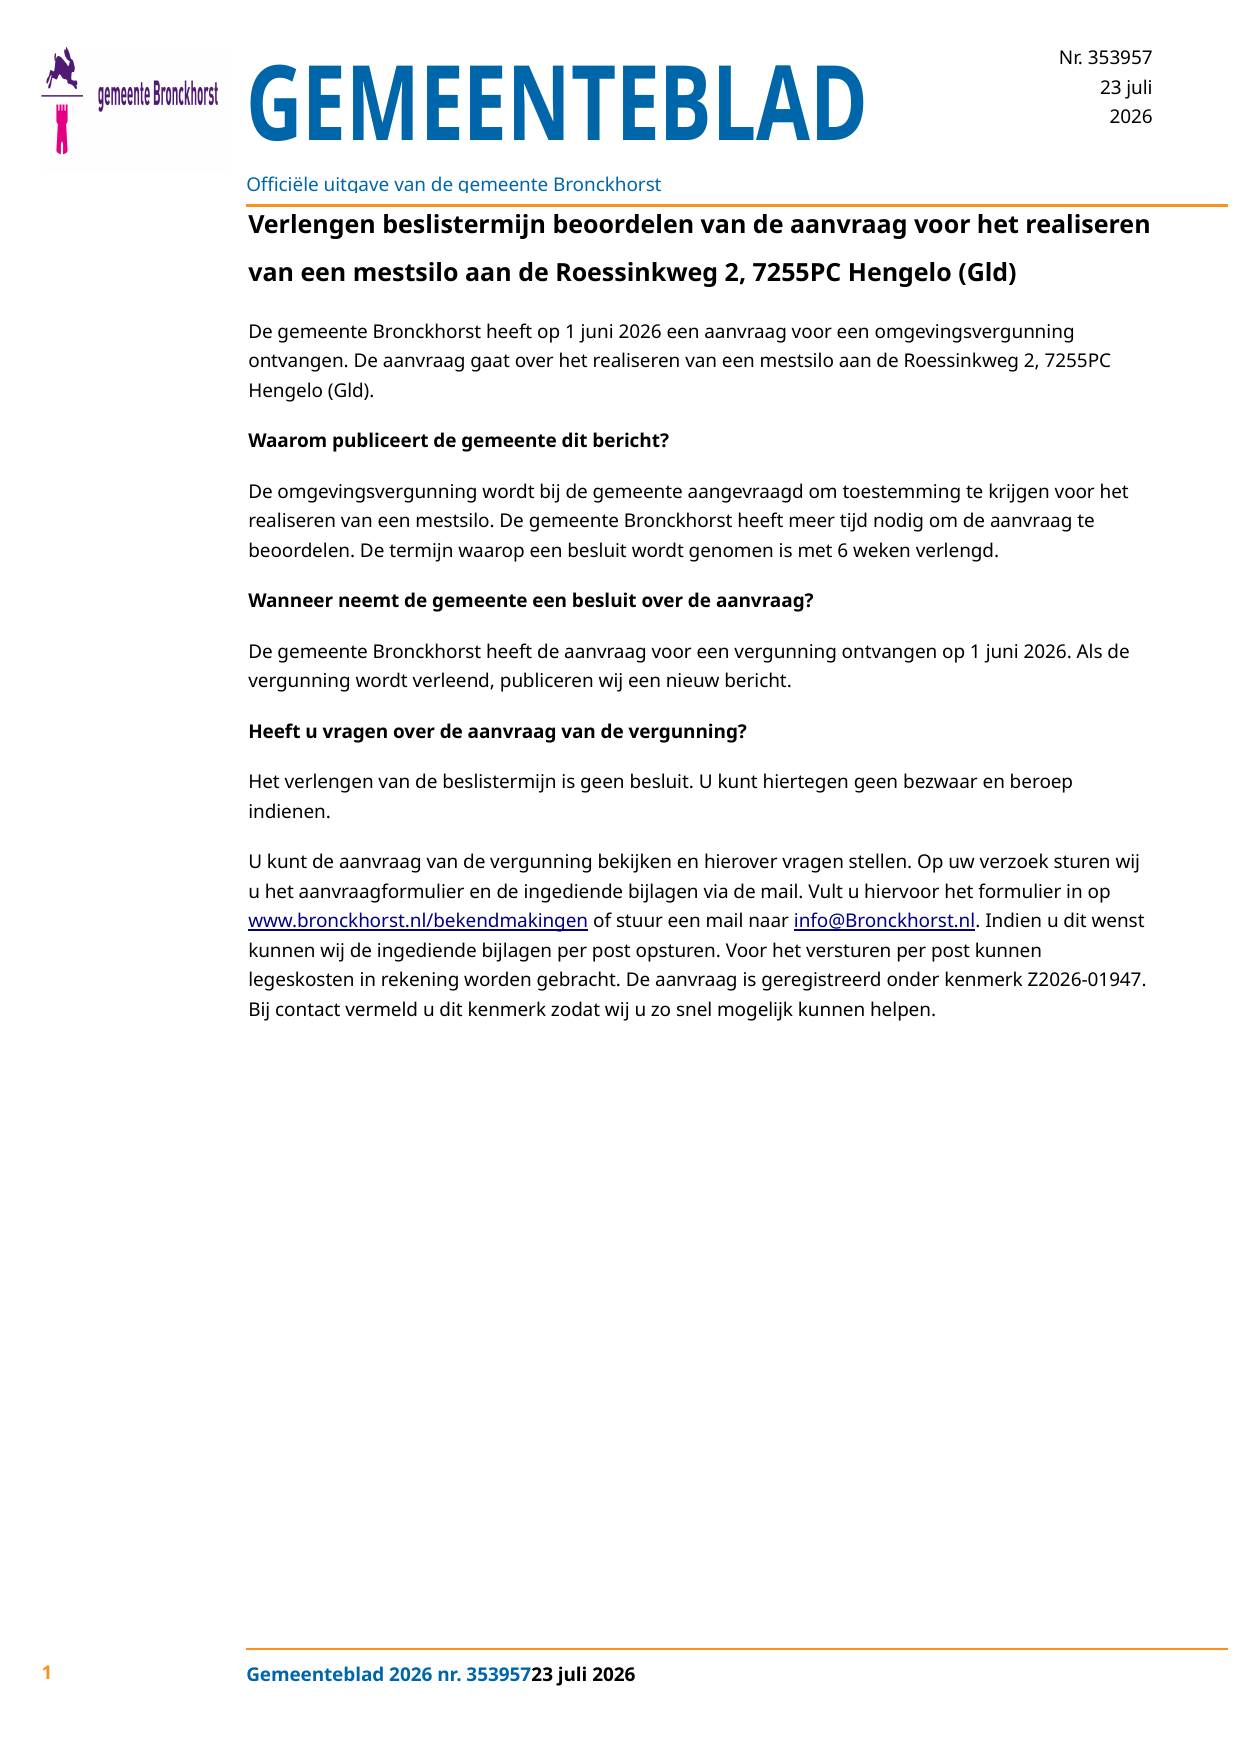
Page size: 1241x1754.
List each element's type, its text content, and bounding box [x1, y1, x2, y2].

text Heeft u vragen over de aanvraag van de vergunning? [248, 718, 1152, 744]
text U kunt de aanvraag van de vergunning bekijken en hierover vragen stellen. Op uw verzoek sturen wij u het aanvraagformulier en de ingediende bijlagen via de mail. Vult u hiervoor het formulier in op www.bronckhorst.nl/bekendmakingen of stuur een mail naar info@Bronckhorst.nl. Indien u dit wenst kunnen wij de ingediende bijlagen per post opsturen. Voor het versturen per post kunnen legeskosten in rekening worden gebracht. De aanvraag is geregistreerd onder kenmerk Z2026-01947. Bij contact vermeld u dit kenmerk zodat wij u zo snel mogelijk kunnen helpen. [248, 848, 1152, 1022]
text Wanneer neemt de gemeente een besluit over de aanvraag? [248, 587, 1152, 613]
text De gemeente Bronckhorst heeft op 1 juni 2026 een aanvraag voor een omgevingsvergunning ontvangen. De aanvraag gaat over het realiseren van een mestsilo aan de Roessinkweg 2, 7255PC Hengelo (Gld). [248, 318, 1152, 403]
text Verlengen beslistermijn beoordelen van de aanvraag voor het realiseren van een mestsilo aan de Roessinkweg 2, 7255PC Hengelo (Gld) [248, 207, 1152, 288]
text De omgevingsvergunning wordt bij de gemeente aangevraagd om toestemming te krijgen voor het realiseren van een mestsilo. De gemeente Bronckhorst heeft meer tijd nodig om de aanvraag te beoordelen. De termijn waarop een besluit wordt genomen is met 6 weken verlengd. [248, 478, 1152, 563]
picture [41, 47, 231, 172]
text Het verlengen van de beslistermijn is geen besluit. U kunt hiertegen geen bezwaar en beroep indienen. [248, 768, 1152, 824]
text De gemeente Bronckhorst heeft de aanvraag voor een vergunning ontvangen op 1 juni 2026. Als de vergunning wordt verleend, publiceren wij een nieuw bericht. [248, 638, 1152, 693]
text Waarom publiceert de gemeente dit bericht? [248, 427, 1152, 453]
